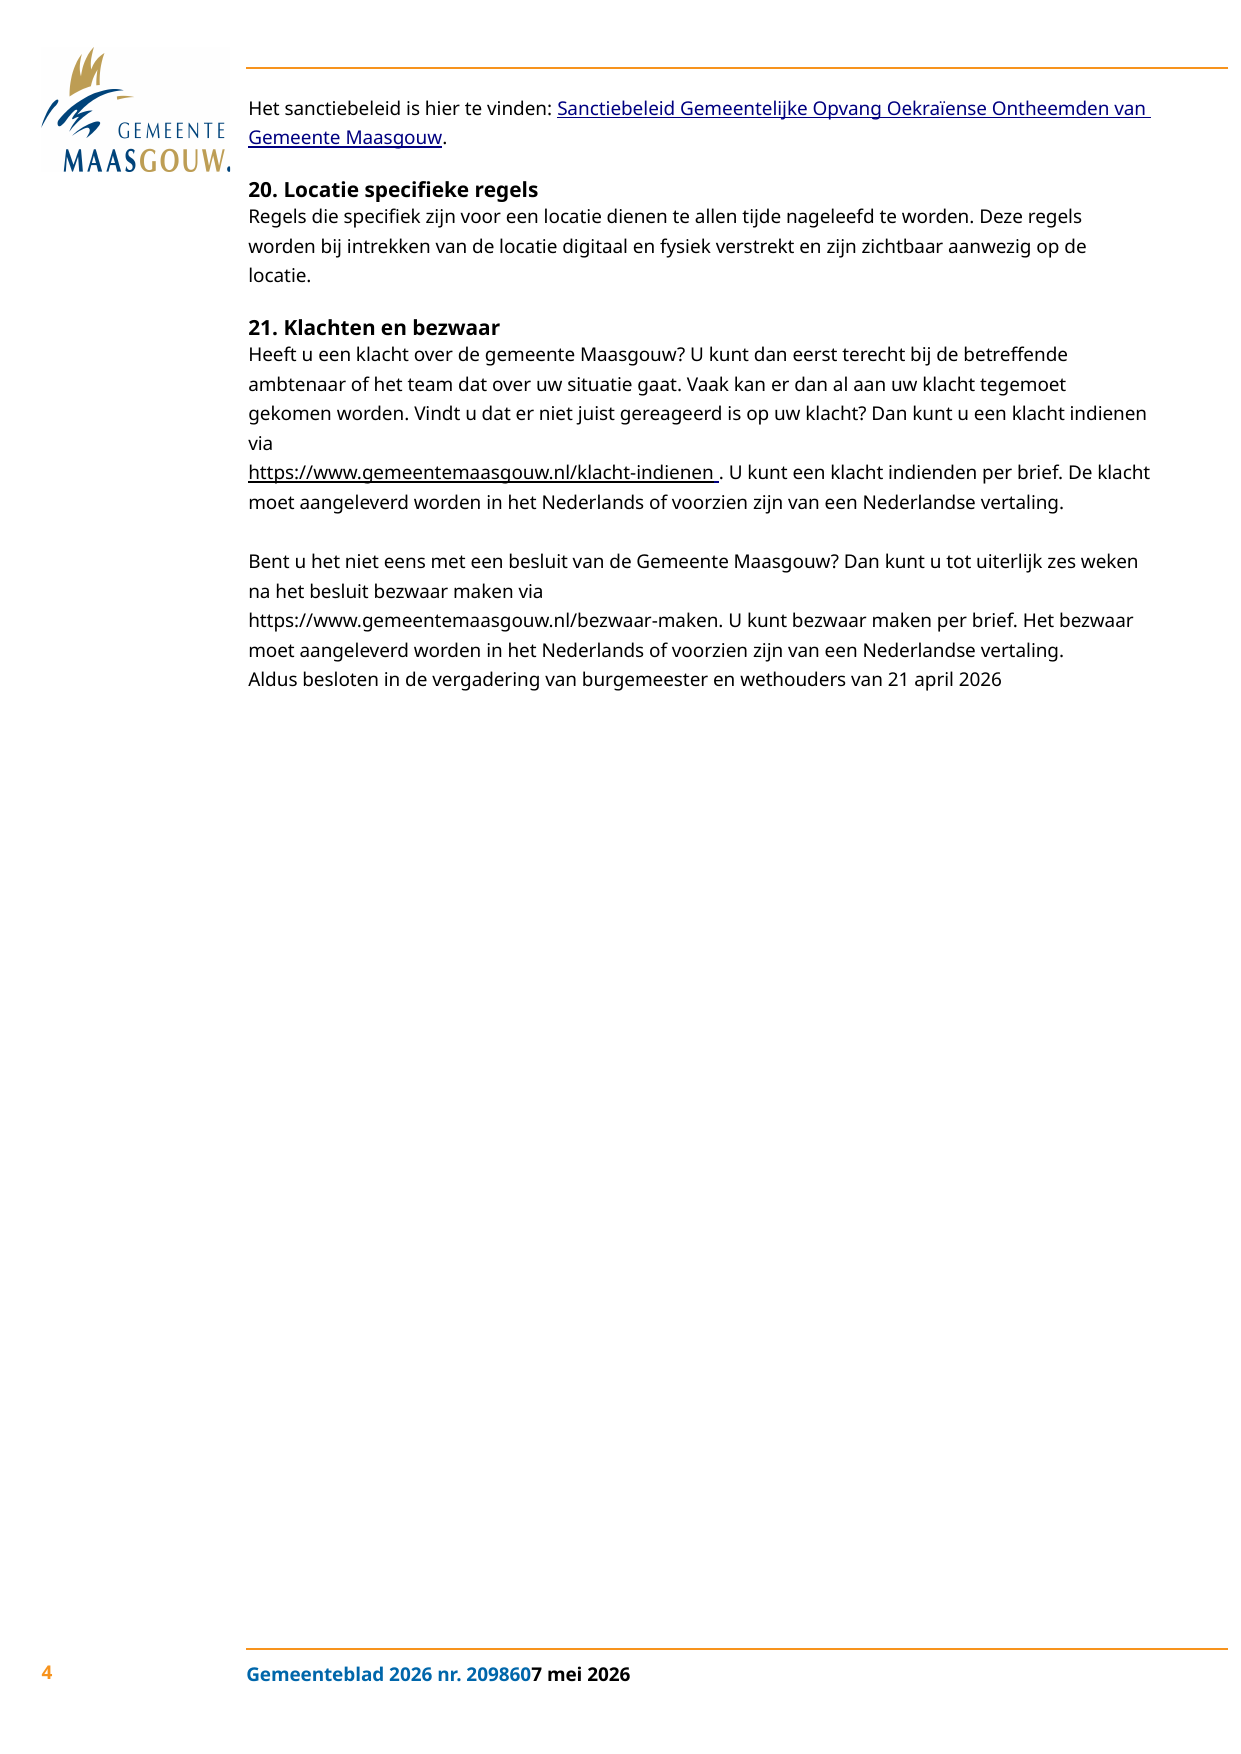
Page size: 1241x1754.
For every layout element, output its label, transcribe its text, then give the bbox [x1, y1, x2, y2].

text Het sanctiebeleid is hier te vinden: Sanctiebeleid Gemeentelijke Opvang Oekraïense Ontheemden van Gemeente Maasgouw. [248, 95, 1152, 150]
text Bent u het niet eens met een besluit van de Gemeente Maasgouw? Dan kunt u tot uiterlijk zes weken na het besluit bezwaar maken via [248, 548, 1152, 604]
text 21. Klachten en bezwaar [248, 313, 1152, 341]
text 20. Locatie specifieke regels [248, 175, 1152, 203]
text Heeft u een klacht over de gemeente Maasgouw? U kunt dan eerst terecht bij de betreffende ambtenaar of het team dat over uw situatie gaat. Vaak kan er dan al aan uw klacht tegemoet gekomen worden. Vindt u dat er niet juist gereageerd is op uw klacht? Dan kunt u een klacht indienen via [248, 341, 1152, 456]
text Regels die specifiek zijn voor een locatie dienen te allen tijde nageleefd te worden. Deze regels worden bij intrekken van de locatie digitaal en fysiek verstrekt en zijn zichtbaar aanwezig op de locatie. [248, 203, 1152, 288]
text https://www.gemeentemaasgouw.nl/klacht-indienen . U kunt een klacht indienden per brief. De klacht moet aangeleverd worden in het Nederlands of voorzien zijn van een Nederlandse vertaling. [248, 459, 1152, 515]
text Aldus besloten in de vergadering van burgemeester en wethouders van 21 april 2026 [248, 667, 1152, 692]
text https://www.gemeentemaasgouw.nl/bezwaar-maken. U kunt bezwaar maken per brief. Het bezwaar moet aangeleverd worden in het Nederlands of voorzien zijn van een Nederlandse vertaling. [248, 607, 1152, 663]
picture [41, 47, 231, 172]
